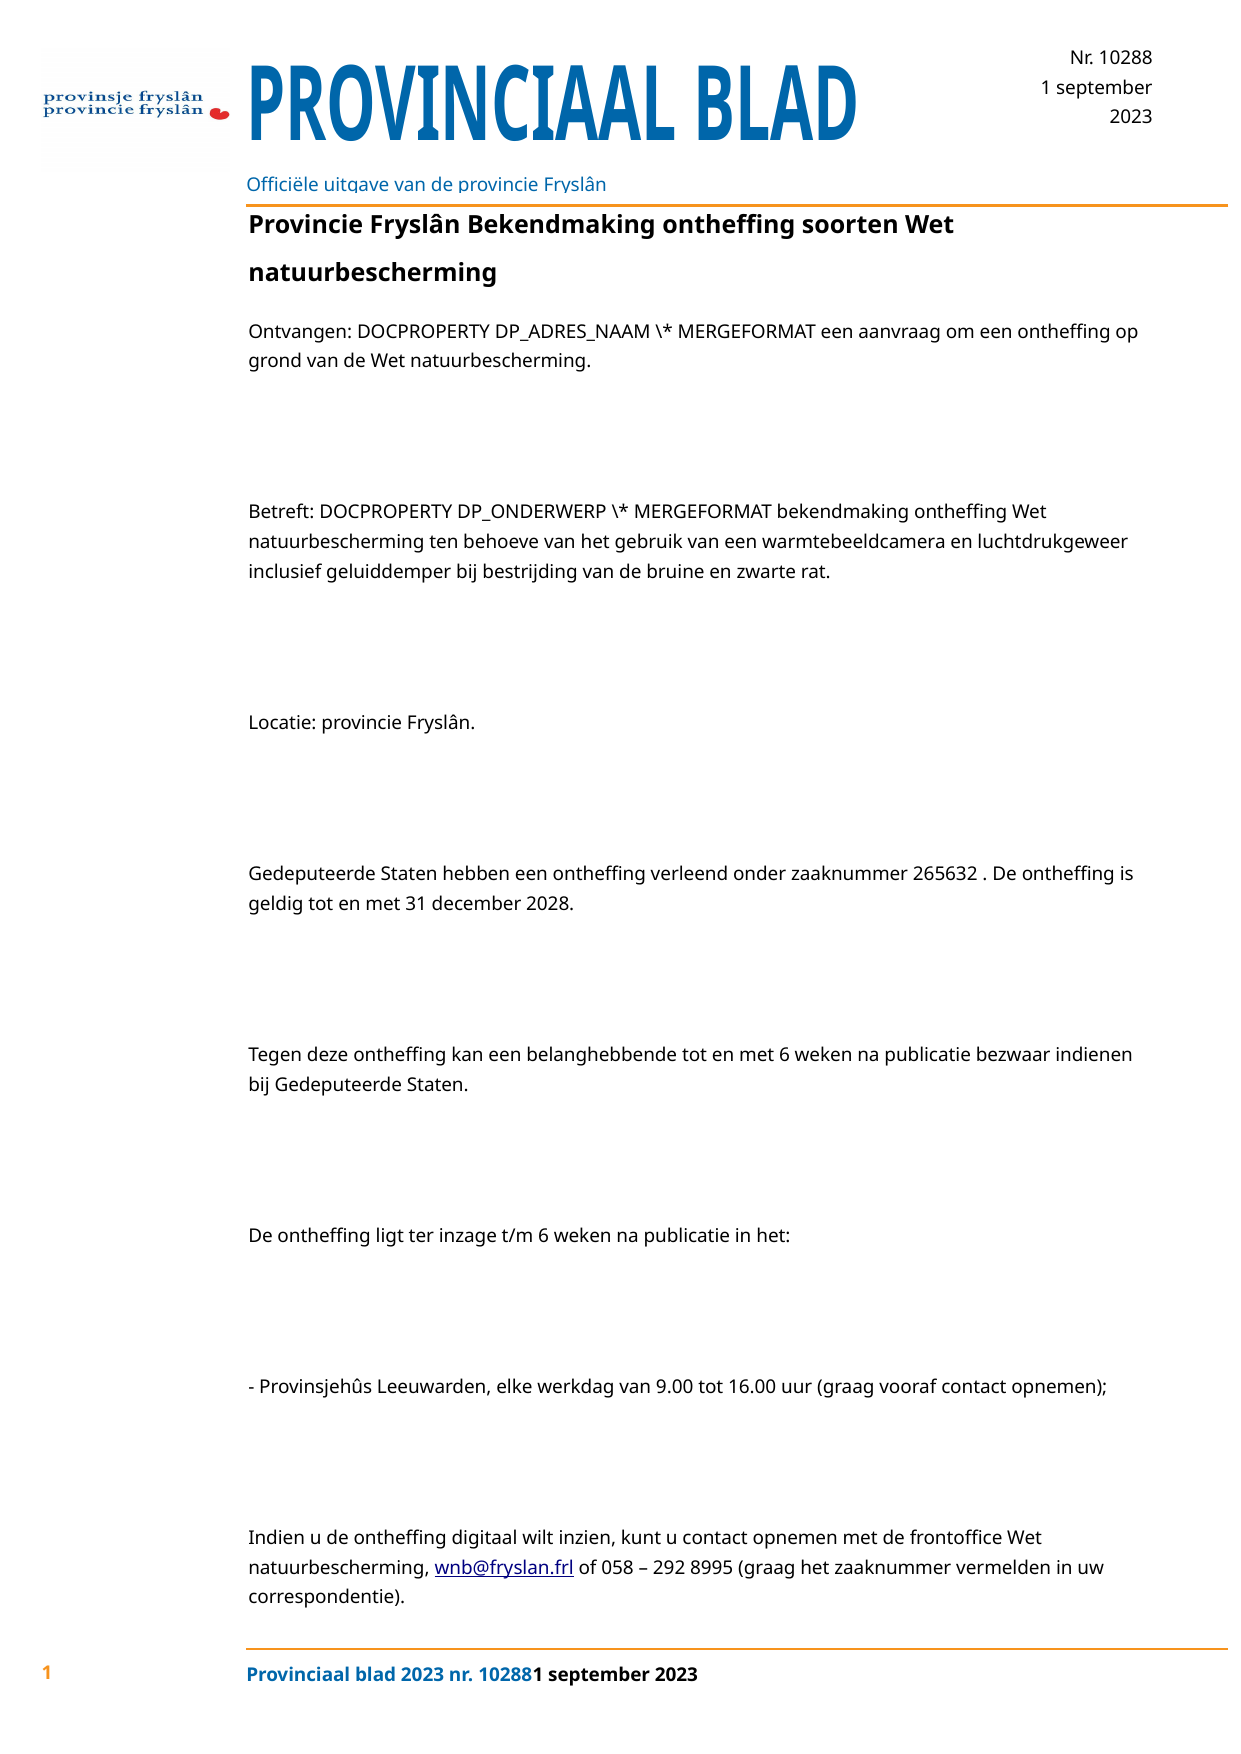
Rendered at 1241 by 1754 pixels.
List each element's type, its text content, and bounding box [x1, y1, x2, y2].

text Ontvangen: DOCPROPERTY DP_ADRES_NAAM \* MERGEFORMAT een aanvraag om een ontheffing op grond van de Wet natuurbescherming. [248, 318, 1152, 373]
text Tegen deze ontheffing kan een belanghebbende tot en met 6 weken na publicatie bezwaar indienen bij Gedeputeerde Staten. [248, 1041, 1152, 1097]
text Locatie: provincie Fryslân. [248, 709, 1152, 735]
text Gedeputeerde Staten hebben een ontheffing verleend onder zaaknummer 265632 . De ontheffing is geldig tot en met 31 december 2028. [248, 860, 1152, 916]
text De ontheffing ligt ter inzage t/m 6 weken na publicatie in het: [248, 1222, 1152, 1248]
text Betreft: DOCPROPERTY DP_ONDERWERP \* MERGEFORMAT bekendmaking ontheffing Wet natuurbescherming ten behoeve van het gebruik van een warmtebeeldcamera en luchtdrukgeweer inclusief geluiddemper bij bestrijding van de bruine en zwarte rat. [248, 499, 1152, 584]
text - Provinsjehûs Leeuwarden, elke werkdag van 9.00 tot 16.00 uur (graag vooraf contact opnemen); [248, 1373, 1152, 1399]
text Provincie Fryslân Bekendmaking ontheffing soorten Wet natuurbescherming [248, 207, 1152, 288]
picture [41, 47, 231, 172]
text Indien u de ontheffing digitaal wilt inzien, kunt u contact opnemen met de frontoffice Wet natuurbescherming, wnb@fryslan.frl of 058 – 292 8995 (graag het zaaknummer vermelden in uw correspondentie). [248, 1524, 1152, 1609]
